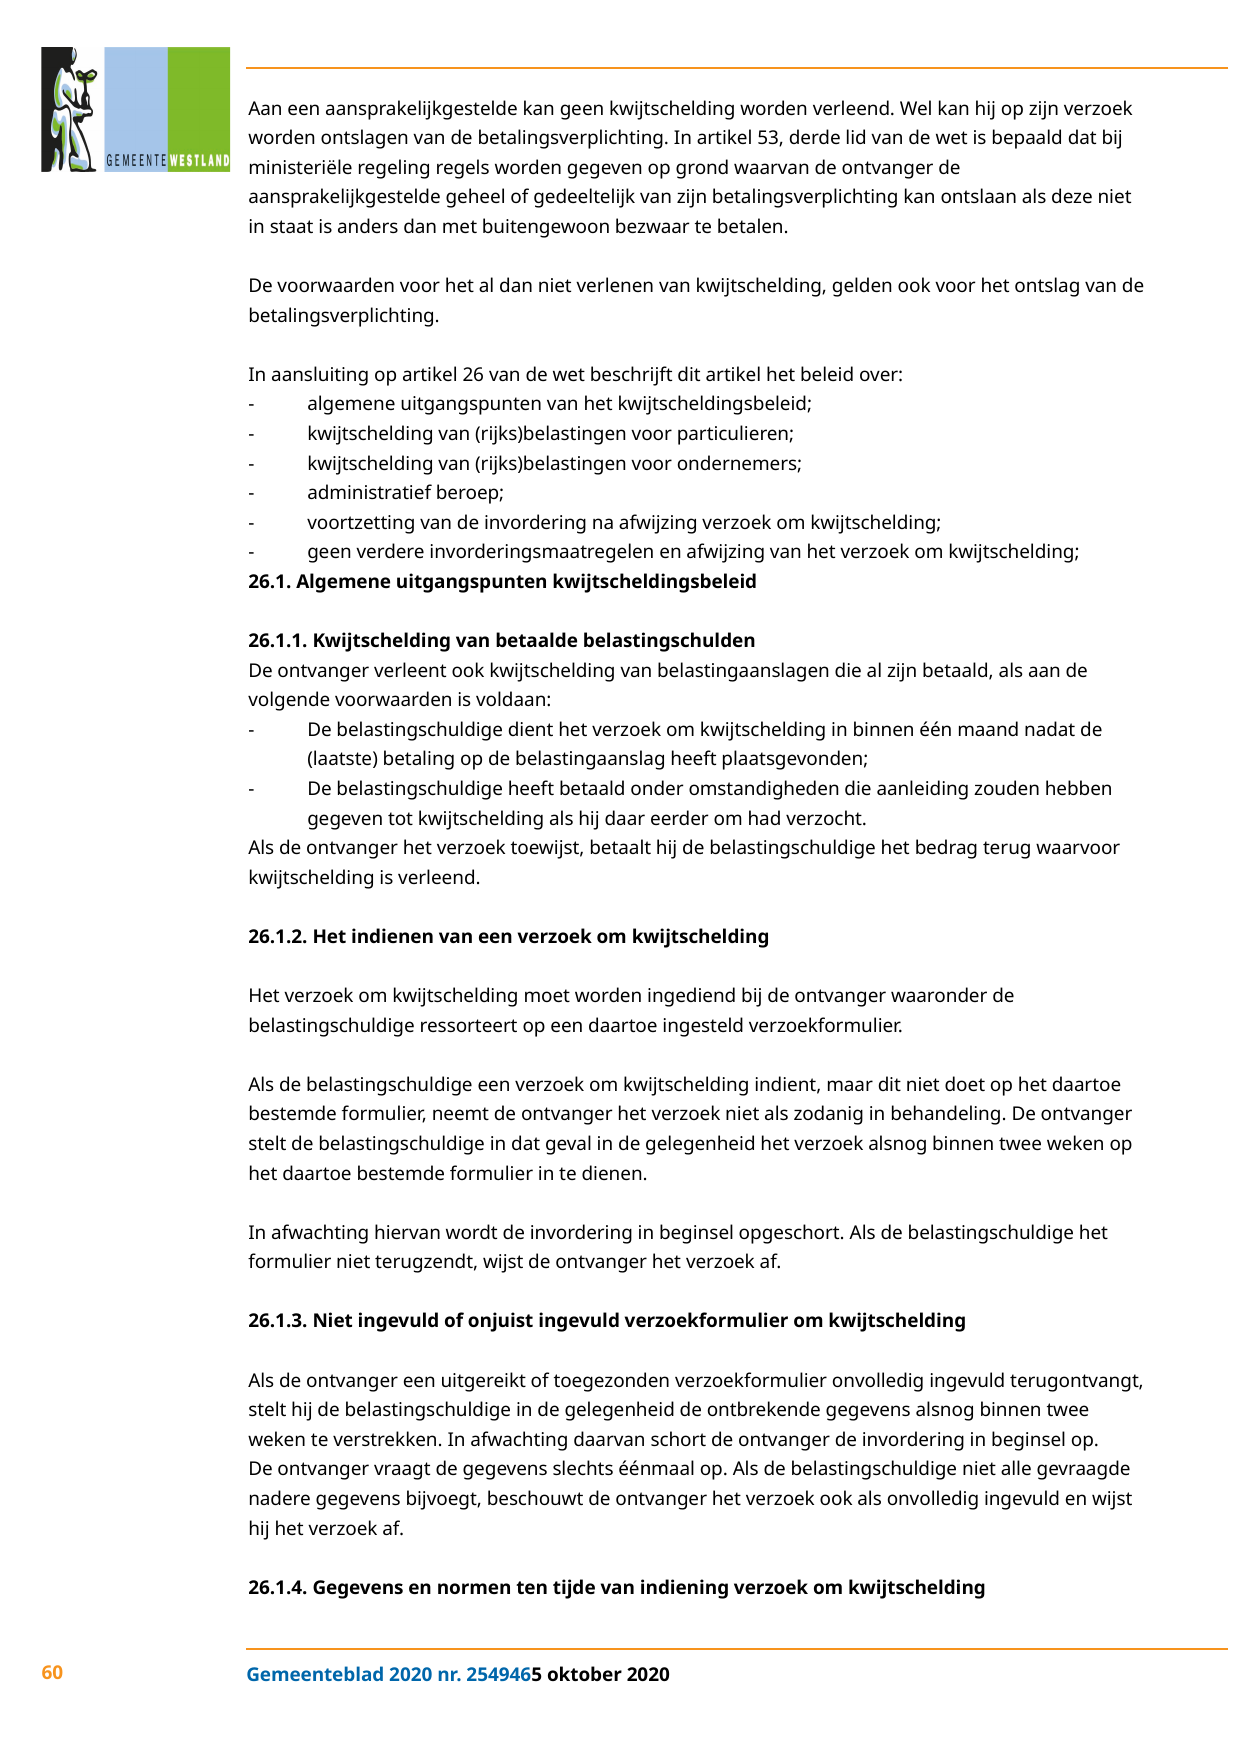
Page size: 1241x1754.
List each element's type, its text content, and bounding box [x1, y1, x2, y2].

list algemene uitgangspunten van het kwijtscheldingsbeleid; [248, 391, 1152, 416]
text Als de ontvanger een uitgereikt of toegezonden verzoekformulier onvolledig ingevuld terugontvangt, stelt hij de belastingschuldige in de gelegenheid de ontbrekende gegevens alsnog binnen twee weken te verstrekken. In afwachting daarvan schort de ontvanger de invordering in beginsel op. [248, 1367, 1152, 1452]
text 26.1.4. Gegevens en normen ten tijde van indiening verzoek om kwijtschelding [248, 1574, 1152, 1600]
text De ontvanger verleent ook kwijtschelding van belastingaanslagen die al zijn betaald, als aan de volgende voorwaarden is voldaan: [248, 657, 1152, 712]
list kwijtschelding van (rijks)belastingen voor particulieren; [248, 420, 1152, 446]
text 26.1. Algemene uitgangspunten kwijtscheldingsbeleid [248, 568, 1152, 594]
text De ontvanger vraagt de gegevens slechts éénmaal op. Als de belastingschuldige niet alle gevraagde nadere gegevens bijvoegt, beschouwt de ontvanger het verzoek ook als onvolledig ingevuld en wijst hij het verzoek af. [248, 1456, 1152, 1541]
picture [41, 47, 231, 172]
text Als de ontvanger het verzoek toewijst, betaalt hij de belastingschuldige het bedrag terug waarvoor kwijtschelding is verleend. [248, 834, 1152, 890]
text 26.1.3. Niet ingevuld of onjuist ingevuld verzoekformulier om kwijtschelding [248, 1308, 1152, 1333]
list kwijtschelding van (rijks)belastingen voor ondernemers; [248, 450, 1152, 476]
list voortzetting van de invordering na afwijzing verzoek om kwijtschelding; [248, 509, 1152, 535]
text 26.1.1. Kwijtschelding van betaalde belastingschulden [248, 627, 1152, 653]
text In afwachting hiervan wordt de invordering in beginsel opgeschort. Als de belastingschuldige het formulier niet terugzendt, wijst de ontvanger het verzoek af. [248, 1219, 1152, 1274]
text De voorwaarden voor het al dan niet verlenen van kwijtschelding, gelden ook voor het ontslag van de betalingsverplichting. [248, 272, 1152, 328]
list geen verdere invorderingsmaatregelen en afwijzing van het verzoek om kwijtschelding; [248, 538, 1152, 564]
list De belastingschuldige dient het verzoek om kwijtschelding in binnen één maand nadat de (laatste) betaling op de belastingaanslag heeft plaatsgevonden; [248, 716, 1152, 771]
list administratief beroep; [248, 479, 1152, 505]
text 26.1.2. Het indienen van een verzoek om kwijtschelding [248, 923, 1152, 949]
text In aansluiting op artikel 26 van de wet beschrijft dit artikel het beleid over: [248, 361, 1152, 387]
text Het verzoek om kwijtschelding moet worden ingediend bij de ontvanger waaronder de belastingschuldige ressorteert op een daartoe ingesteld verzoekformulier. [248, 982, 1152, 1038]
list De belastingschuldige heeft betaald onder omstandigheden die aanleiding zouden hebben gegeven tot kwijtschelding als hij daar eerder om had verzocht. [248, 775, 1152, 831]
text Aan een aansprakelijkgestelde kan geen kwijtschelding worden verleend. Wel kan hij op zijn verzoek worden ontslagen van de betalingsverplichting. In artikel 53, derde lid van de wet is bepaald dat bij ministeriële regeling regels worden gegeven op grond waarvan de ontvanger de aansprakelijkgestelde geheel of gedeeltelijk van zijn betalingsverplichting kan ontslaan als deze niet in staat is anders dan met buitengewoon bezwaar te betalen. [248, 95, 1152, 239]
text Als de belastingschuldige een verzoek om kwijtschelding indient, maar dit niet doet op het daartoe bestemde formulier, neemt de ontvanger het verzoek niet als zodanig in behandeling. De ontvanger stelt de belastingschuldige in dat geval in de gelegenheid het verzoek alsnog binnen twee weken op het daartoe bestemde formulier in te dienen. [248, 1071, 1152, 1186]
